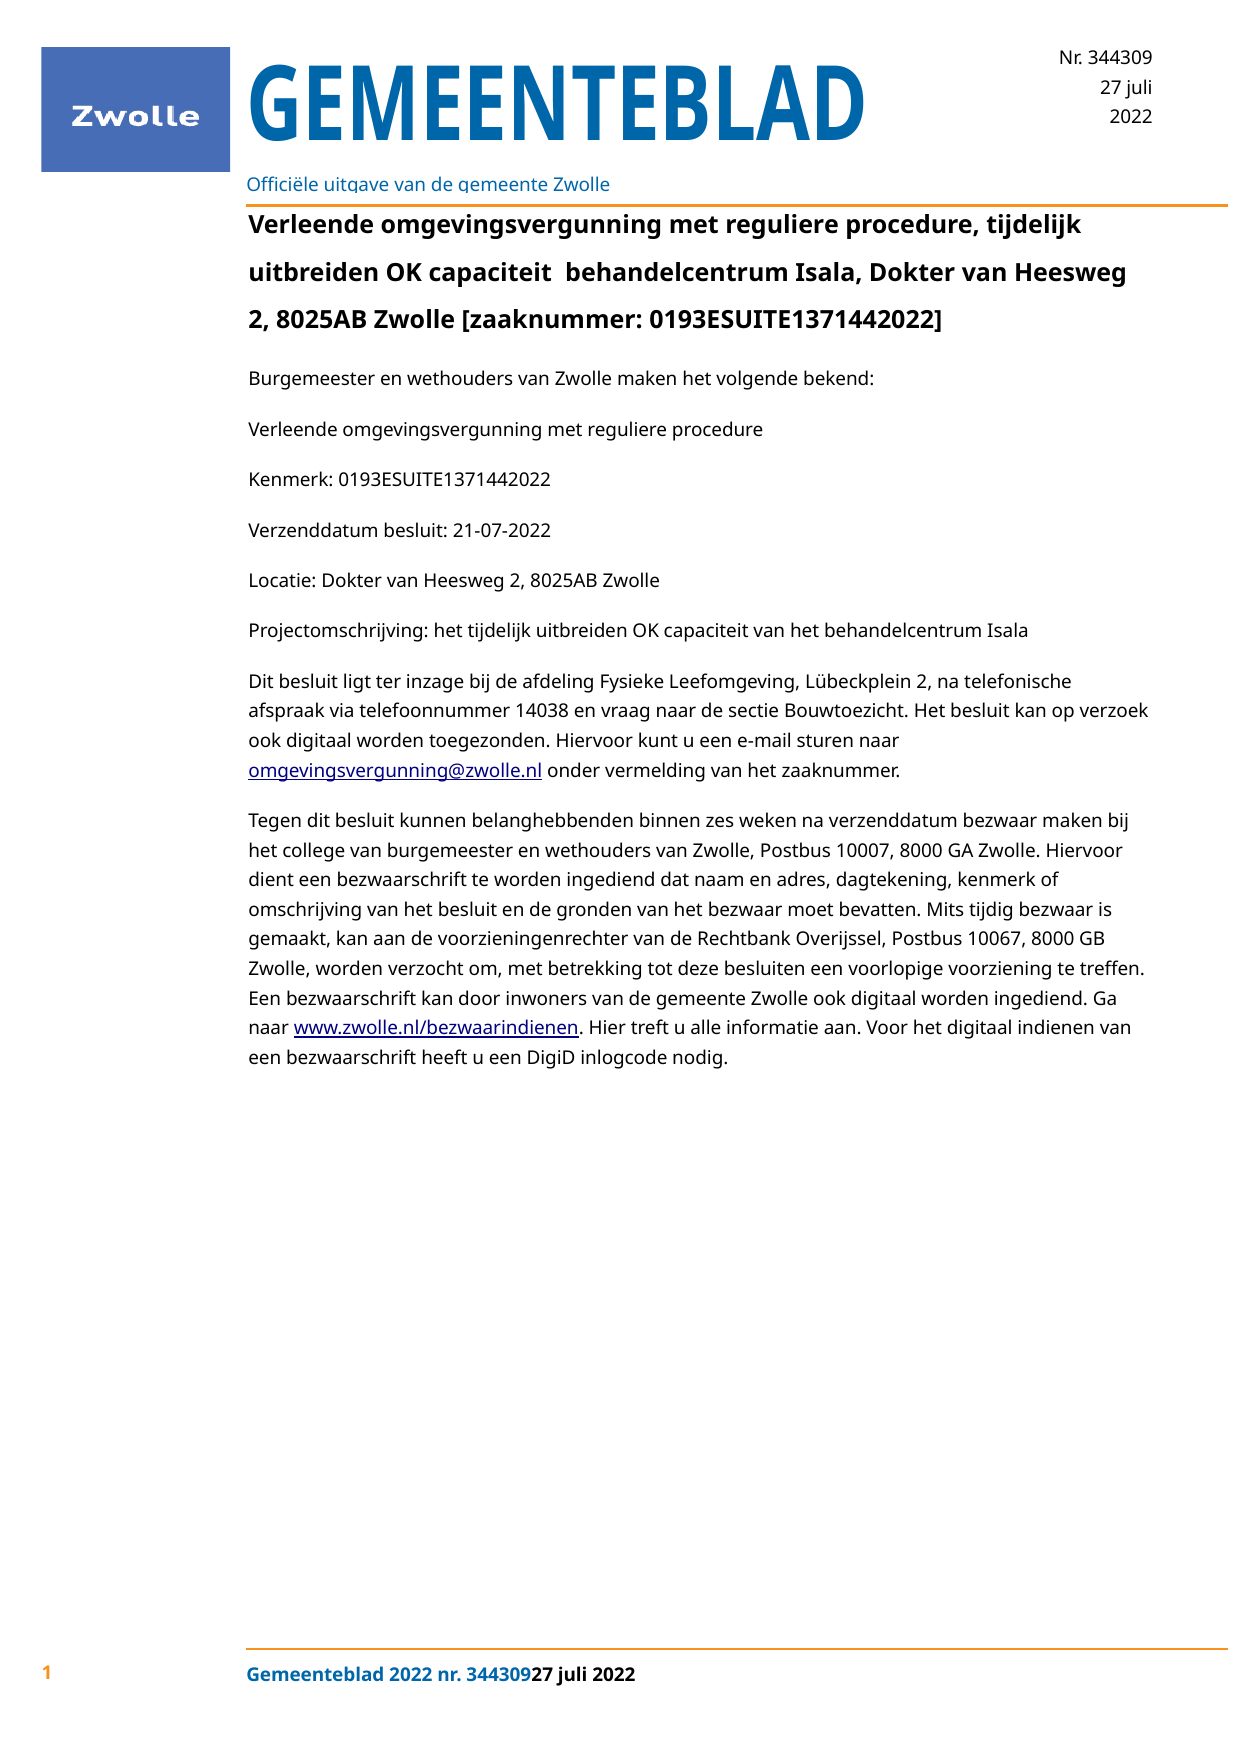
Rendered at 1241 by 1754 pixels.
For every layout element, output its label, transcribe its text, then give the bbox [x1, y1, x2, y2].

picture [41, 47, 231, 172]
text Locatie: Dokter van Heesweg 2, 8025AB Zwolle [248, 567, 1152, 593]
text Kenmerk: 0193ESUITE1371442022 [248, 466, 1152, 492]
text Burgemeester en wethouders van Zwolle maken het volgende bekend: [248, 366, 1152, 391]
text Verzenddatum besluit: 21-07-2022 [248, 517, 1152, 542]
text Projectomschrijving: het tijdelijk uitbreiden OK capaciteit van het behandelcentrum Isala [248, 618, 1152, 643]
text Verleende omgevingsvergunning met reguliere procedure, tijdelijk uitbreiden OK capaciteit behandelcentrum Isala, Dokter van Heesweg 2, 8025AB Zwolle [zaaknummer: 0193ESUITE1371442022] [248, 207, 1152, 336]
text Dit besluit ligt ter inzage bij de afdeling Fysieke Leefomgeving, Lübeckplein 2, na telefonische afspraak via telefoonnummer 14038 en vraag naar de sectie Bouwtoezicht. Het besluit kan op verzoek ook digitaal worden toegezonden. Hiervoor kunt u een e-mail sturen naar omgevingsvergunning@zwolle.nl onder vermelding van het zaaknummer. [248, 668, 1152, 782]
text Tegen dit besluit kunnen belanghebbenden binnen zes weken na verzenddatum bezwaar maken bij het college van burgemeester en wethouders van Zwolle, Postbus 10007, 8000 GA Zwolle. Hiervoor dient een bezwaarschrift te worden ingediend dat naam en adres, dagtekening, kenmerk of omschrijving van het besluit en de gronden van het bezwaar moet bevatten. Mits tijdig bezwaar is gemaakt, kan aan de voorzieningenrechter van de Rechtbank Overijssel, Postbus 10067, 8000 GB Zwolle, worden verzocht om, met betrekking tot deze besluiten een voorlopige voorziening te treffen. Een bezwaarschrift kan door inwoners van de gemeente Zwolle ook digitaal worden ingediend. Ga naar www.zwolle.nl/bezwaarindienen. Hier treft u alle informatie aan. Voor het digitaal indienen van een bezwaarschrift heeft u een DigiD inlogcode nodig. [248, 807, 1152, 1069]
text Verleende omgevingsvergunning met reguliere procedure [248, 416, 1152, 442]
